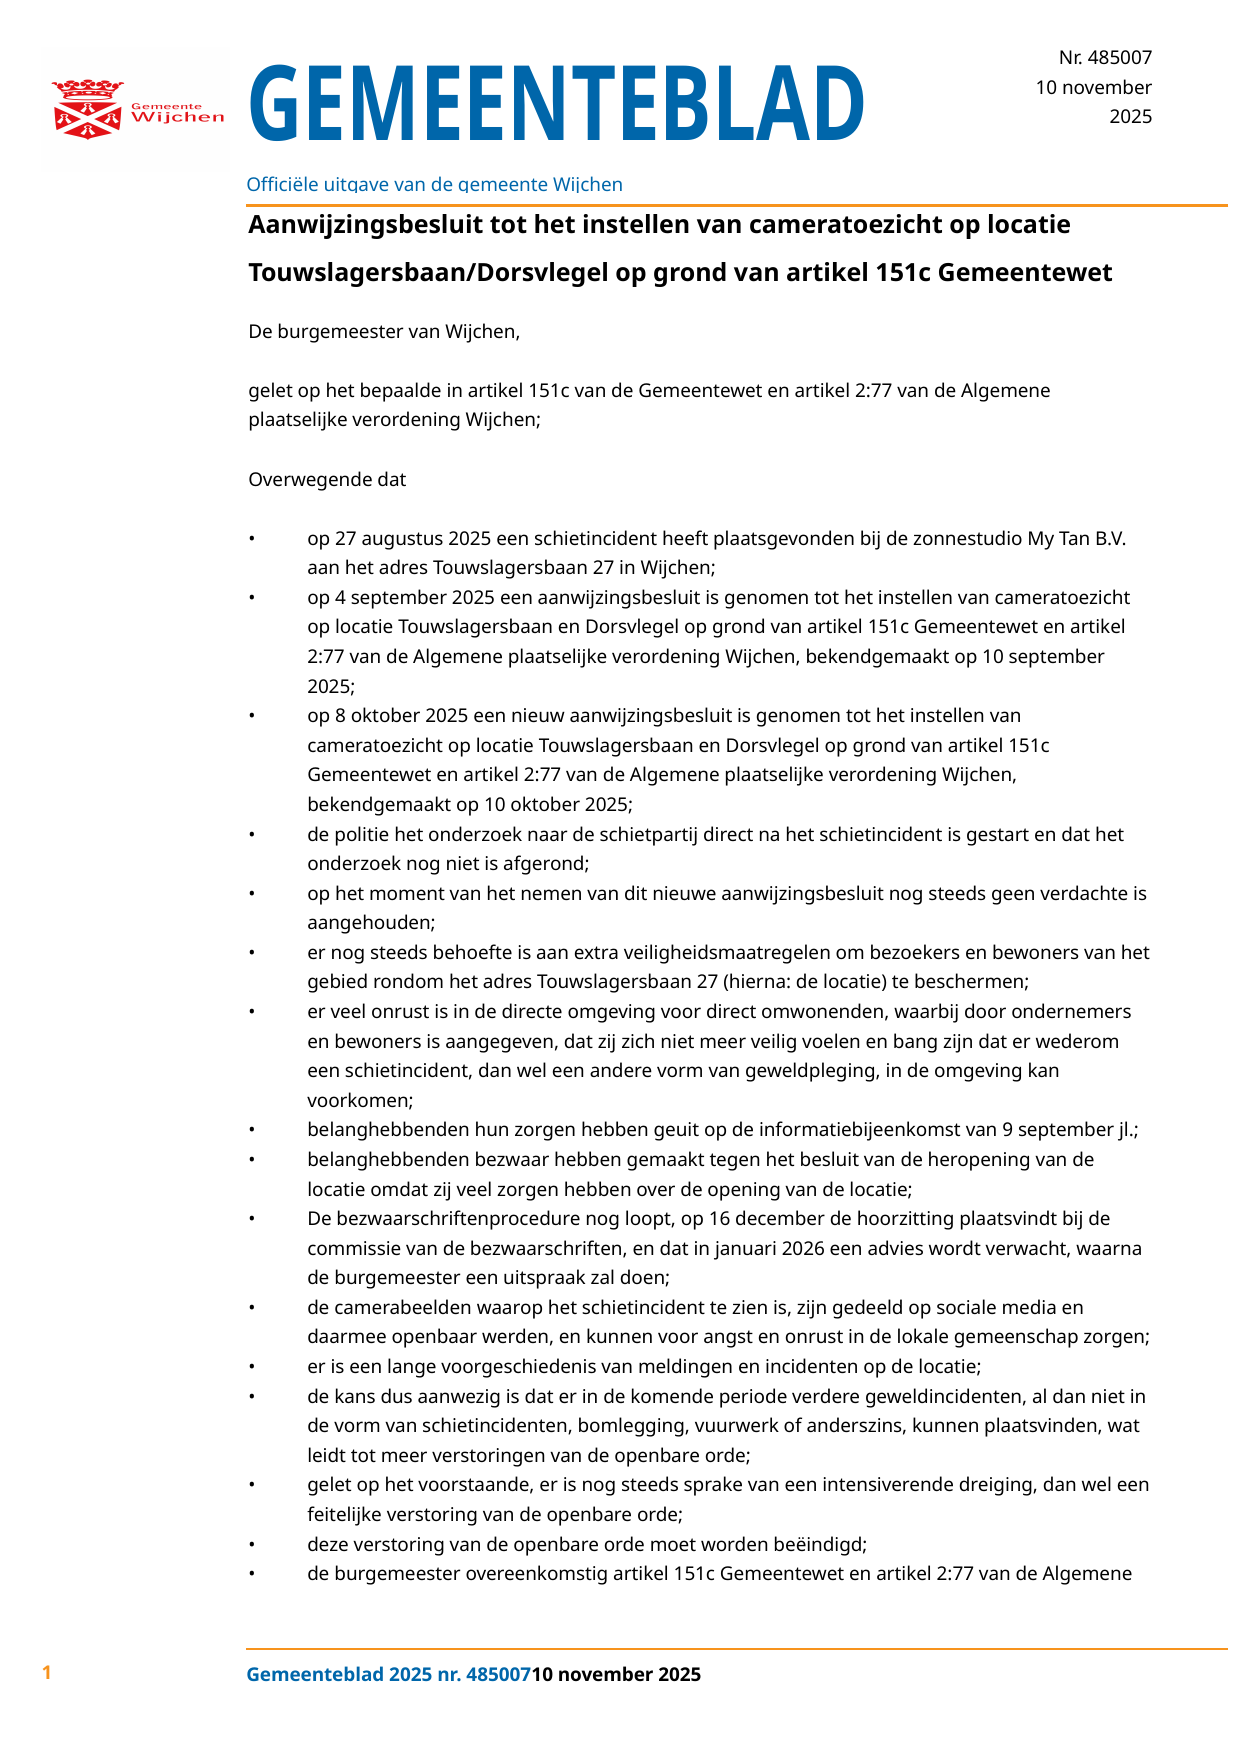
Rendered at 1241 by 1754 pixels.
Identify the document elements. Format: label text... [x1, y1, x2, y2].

list er nog steeds behoefte is aan extra veiligheidsmaatregelen om bezoekers en bewoners van het gebied rondom het adres Touwslagersbaan 27 (hierna: de locatie) te beschermen; [248, 939, 1152, 994]
list op 4 september 2025 een aanwijzingsbesluit is genomen tot het instellen van cameratoezicht op locatie Touwslagersbaan en Dorsvlegel op grond van artikel 151c Gemeentewet en artikel 2:77 van de Algemene plaatselijke verordening Wijchen, bekendgemaakt op 10 september 2025; [248, 584, 1152, 699]
list op het moment van het nemen van dit nieuwe aanwijzingsbesluit nog steeds geen verdachte is aangehouden; [248, 880, 1152, 935]
list er veel onrust is in de directe omgeving voor direct omwonenden, waarbij door ondernemers en bewoners is aangegeven, dat zij zich niet meer veilig voelen en bang zijn dat er wederom een schietincident, dan wel een andere vorm van geweldpleging, in de omgeving kan voorkomen; [248, 998, 1152, 1113]
list op 27 augustus 2025 een schietincident heeft plaatsgevonden bij de zonnestudio My Tan B.V. aan het adres Touwslagersbaan 27 in Wijchen; [248, 525, 1152, 580]
list deze verstoring van de openbare orde moet worden beëindigd; [248, 1531, 1152, 1557]
text Overwegende dat [248, 466, 1152, 492]
list de burgemeester overeenkomstig artikel 151c Gemeentewet en artikel 2:77 van de Algemene [248, 1560, 1152, 1586]
list gelet op het voorstaande, er is nog steeds sprake van een intensiverende dreiging, dan wel een feitelijke verstoring van de openbare orde; [248, 1472, 1152, 1527]
picture [41, 47, 231, 172]
list de camerabeelden waarop het schietincident te zien is, zijn gedeeld op sociale media en daarmee openbaar werden, en kunnen voor angst en onrust in de lokale gemeenschap zorgen; [248, 1294, 1152, 1349]
list op 8 oktober 2025 een nieuw aanwijzingsbesluit is genomen tot het instellen van cameratoezicht op locatie Touwslagersbaan en Dorsvlegel op grond van artikel 151c Gemeentewet en artikel 2:77 van de Algemene plaatselijke verordening Wijchen, bekendgemaakt op 10 oktober 2025; [248, 702, 1152, 817]
text gelet op het bepaalde in artikel 151c van de Gemeentewet en artikel 2:77 van de Algemene plaatselijke verordening Wijchen; [248, 377, 1152, 432]
list de politie het onderzoek naar de schietpartij direct na het schietincident is gestart en dat het onderzoek nog niet is afgerond; [248, 821, 1152, 876]
list er is een lange voorgeschiedenis van meldingen en incidenten op de locatie; [248, 1353, 1152, 1379]
text Aanwijzingsbesluit tot het instellen van cameratoezicht op locatie Touwslagersbaan/Dorsvlegel op grond van artikel 151c Gemeentewet [248, 207, 1152, 288]
list belanghebbenden hun zorgen hebben geuit op de informatiebijeenkomst van 9 september jl.; [248, 1117, 1152, 1142]
list belanghebbenden bezwaar hebben gemaakt tegen het besluit van de heropening van de locatie omdat zij veel zorgen hebben over de opening van de locatie; [248, 1146, 1152, 1202]
list De bezwaarschriftenprocedure nog loopt, op 16 december de hoorzitting plaatsvindt bij de commissie van de bezwaarschriften, en dat in januari 2026 een advies wordt verwacht, waarna de burgemeester een uitspraak zal doen; [248, 1205, 1152, 1290]
text De burgemeester van Wijchen, [248, 318, 1152, 344]
list de kans dus aanwezig is dat er in de komende periode verdere geweldincidenten, al dan niet in de vorm van schietincidenten, bomlegging, vuurwerk of anderszins, kunnen plaatsvinden, wat leidt tot meer verstoringen van de openbare orde; [248, 1383, 1152, 1468]
